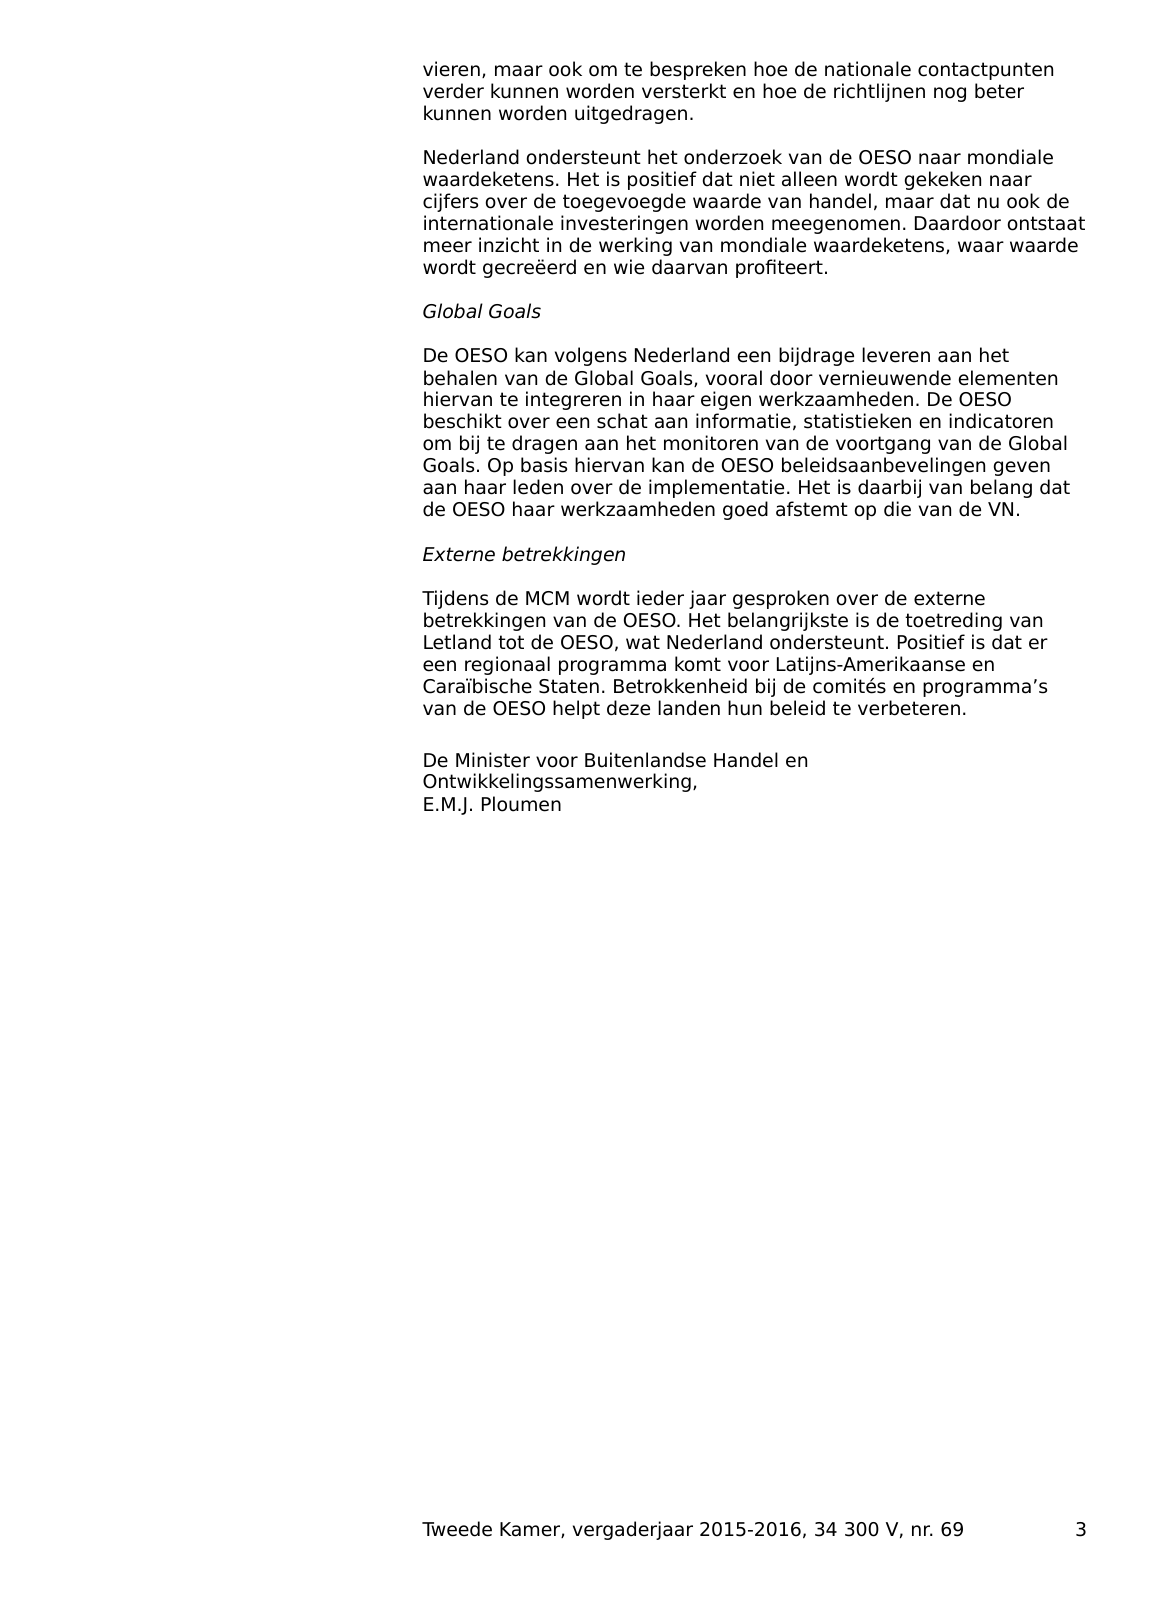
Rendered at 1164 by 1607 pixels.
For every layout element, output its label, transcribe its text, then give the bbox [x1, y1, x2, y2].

text vieren, maar ook om te bespreken hoe de nationale contactpunten verder kunnen worden versterkt en hoe de richtlijnen nog beter kunnen worden uitgedragen. [422, 59, 1087, 125]
text De Minister voor Buitenlandse Handel en Ontwikkelingssamenwerking, E.M.J. Ploumen [422, 749, 1087, 815]
subtitle Externe betrekkingen [422, 543, 1087, 565]
text Nederland ondersteunt het onderzoek van de OESO naar mondiale waardeketens. Het is positief dat niet alleen wordt gekeken naar cijfers over de toegevoegde waarde van handel, maar dat nu ook de internationale investeringen worden meegenomen. Daardoor ontstaat meer inzicht in de werking van mondiale waardeketens, waar waarde wordt gecreëerd en wie daarvan profiteert. [422, 147, 1087, 279]
subtitle Global Goals [422, 301, 1087, 323]
text Tijdens de MCM wordt ieder jaar gesproken over de externe betrekkingen van de OESO. Het belangrijkste is de toetreding van Letland tot de OESO, wat Nederland ondersteunt. Positief is dat er een regionaal programma komt voor Latijns-Amerikaanse en Caraïbische Staten. Betrokkenheid bij de comités en programma’s van de OESO helpt deze landen hun beleid te verbeteren. [422, 588, 1087, 719]
text De OESO kan volgens Nederland een bijdrage leveren aan het behalen van de Global Goals, vooral door vernieuwende elementen hiervan te integreren in haar eigen werkzaamheden. De OESO beschikt over een schat aan informatie, statistieken en indicatoren om bij te dragen aan het monitoren van de voortgang van de Global Goals. Op basis hiervan kan de OESO beleidsaanbevelingen geven aan haar leden over de implementatie. Het is daarbij van belang dat de OESO haar werkzaamheden goed afstemt op die van de VN. [422, 345, 1087, 521]
